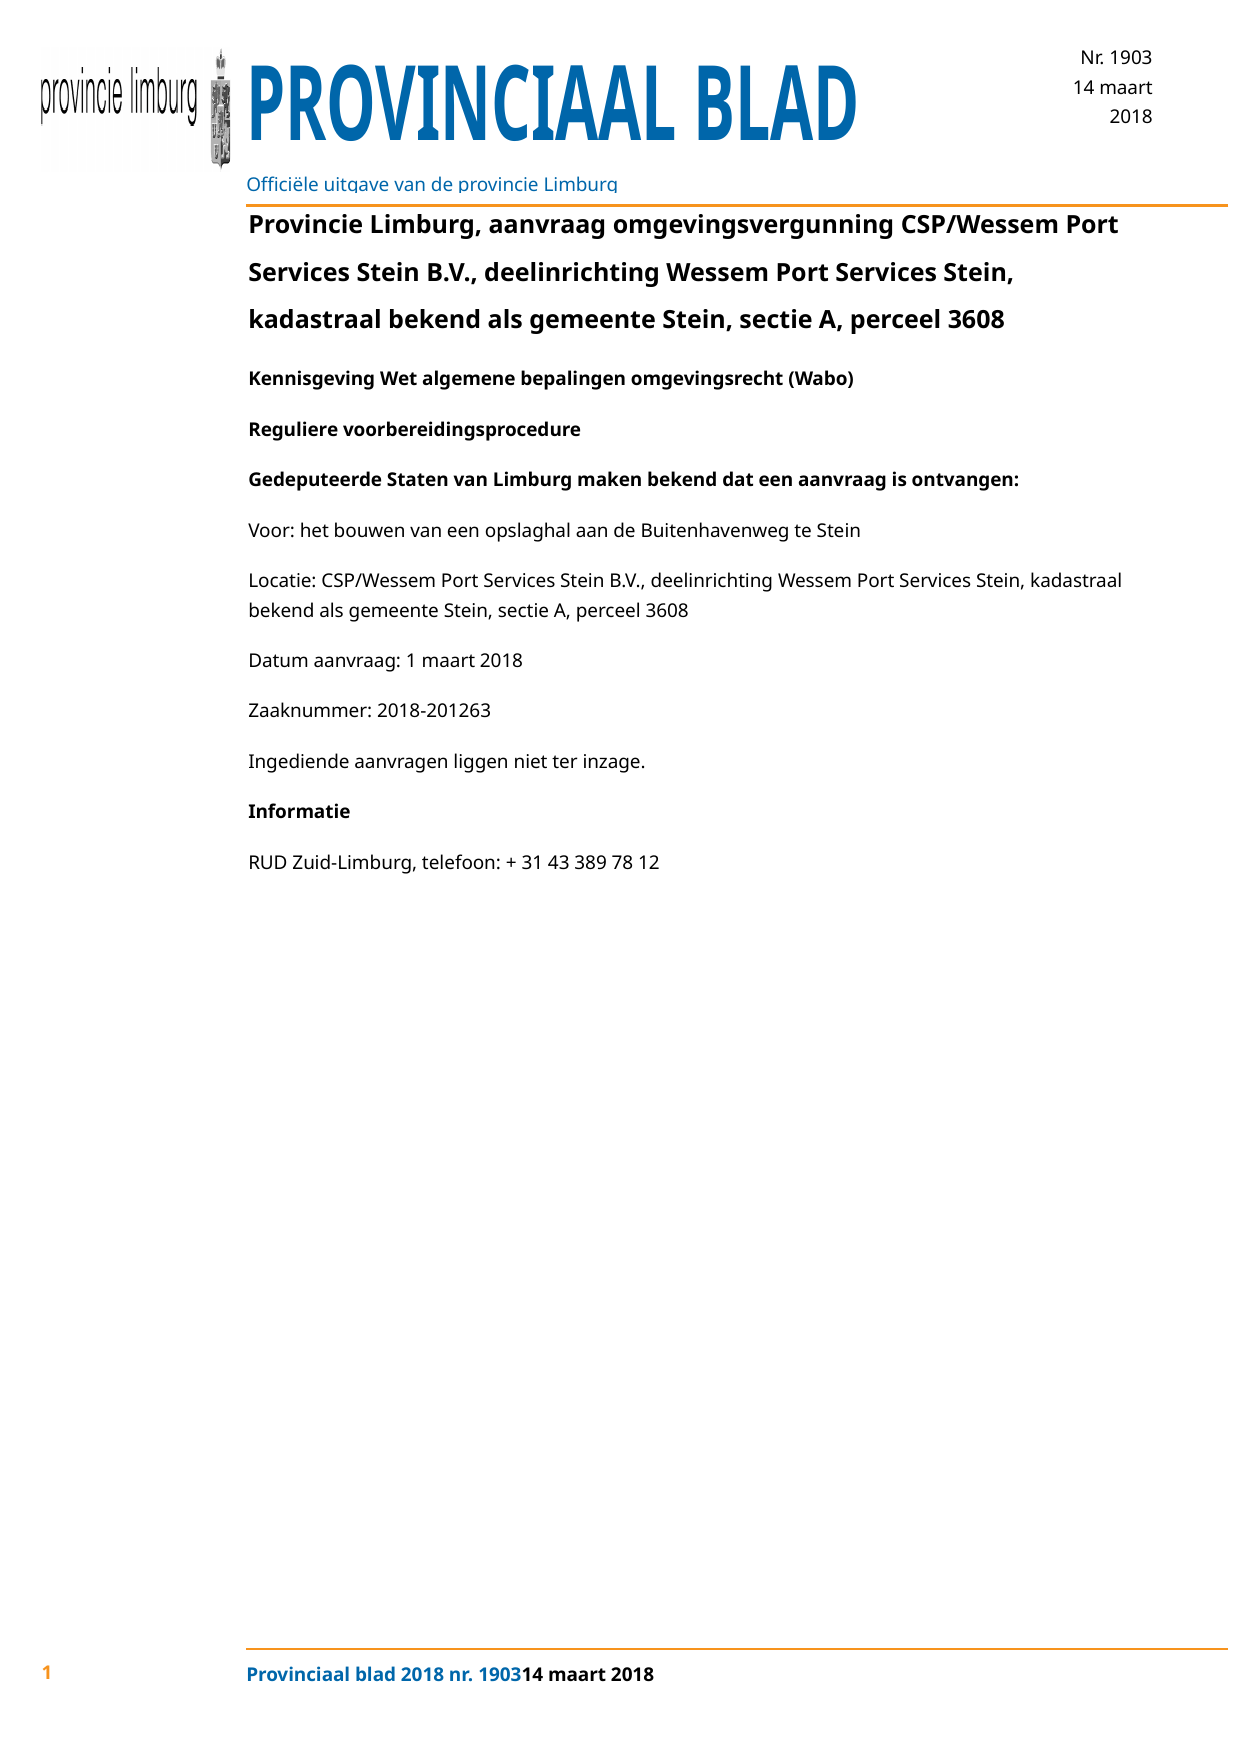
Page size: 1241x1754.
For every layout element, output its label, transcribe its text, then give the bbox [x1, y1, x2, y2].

text Reguliere voorbereidingsprocedure [248, 416, 1152, 442]
text Datum aanvraag: 1 maart 2018 [248, 647, 1152, 673]
text Voor: het bouwen van een opslaghal aan de Buitenhavenweg te Stein [248, 517, 1152, 542]
text Gedeputeerde Staten van Limburg maken bekend dat een aanvraag is ontvangen: [248, 466, 1152, 492]
text Zaaknummer: 2018-201263 [248, 698, 1152, 723]
text Informatie [248, 798, 1152, 824]
text Provincie Limburg, aanvraag omgevingsvergunning CSP/Wessem Port Services Stein B.V., deelinrichting Wessem Port Services Stein, kadastraal bekend als gemeente Stein, sectie A, perceel 3608 [248, 207, 1152, 336]
text RUD Zuid-Limburg, telefoon: + 31 43 389 78 12 [248, 849, 1152, 874]
text Ingediende aanvragen liggen niet ter inzage. [248, 748, 1152, 774]
picture [41, 47, 231, 172]
text Locatie: CSP/Wessem Port Services Stein B.V., deelinrichting Wessem Port Services Stein, kadastraal bekend als gemeente Stein, sectie A, perceel 3608 [248, 567, 1152, 622]
text Kennisgeving Wet algemene bepalingen omgevingsrecht (Wabo) [248, 366, 1152, 391]
